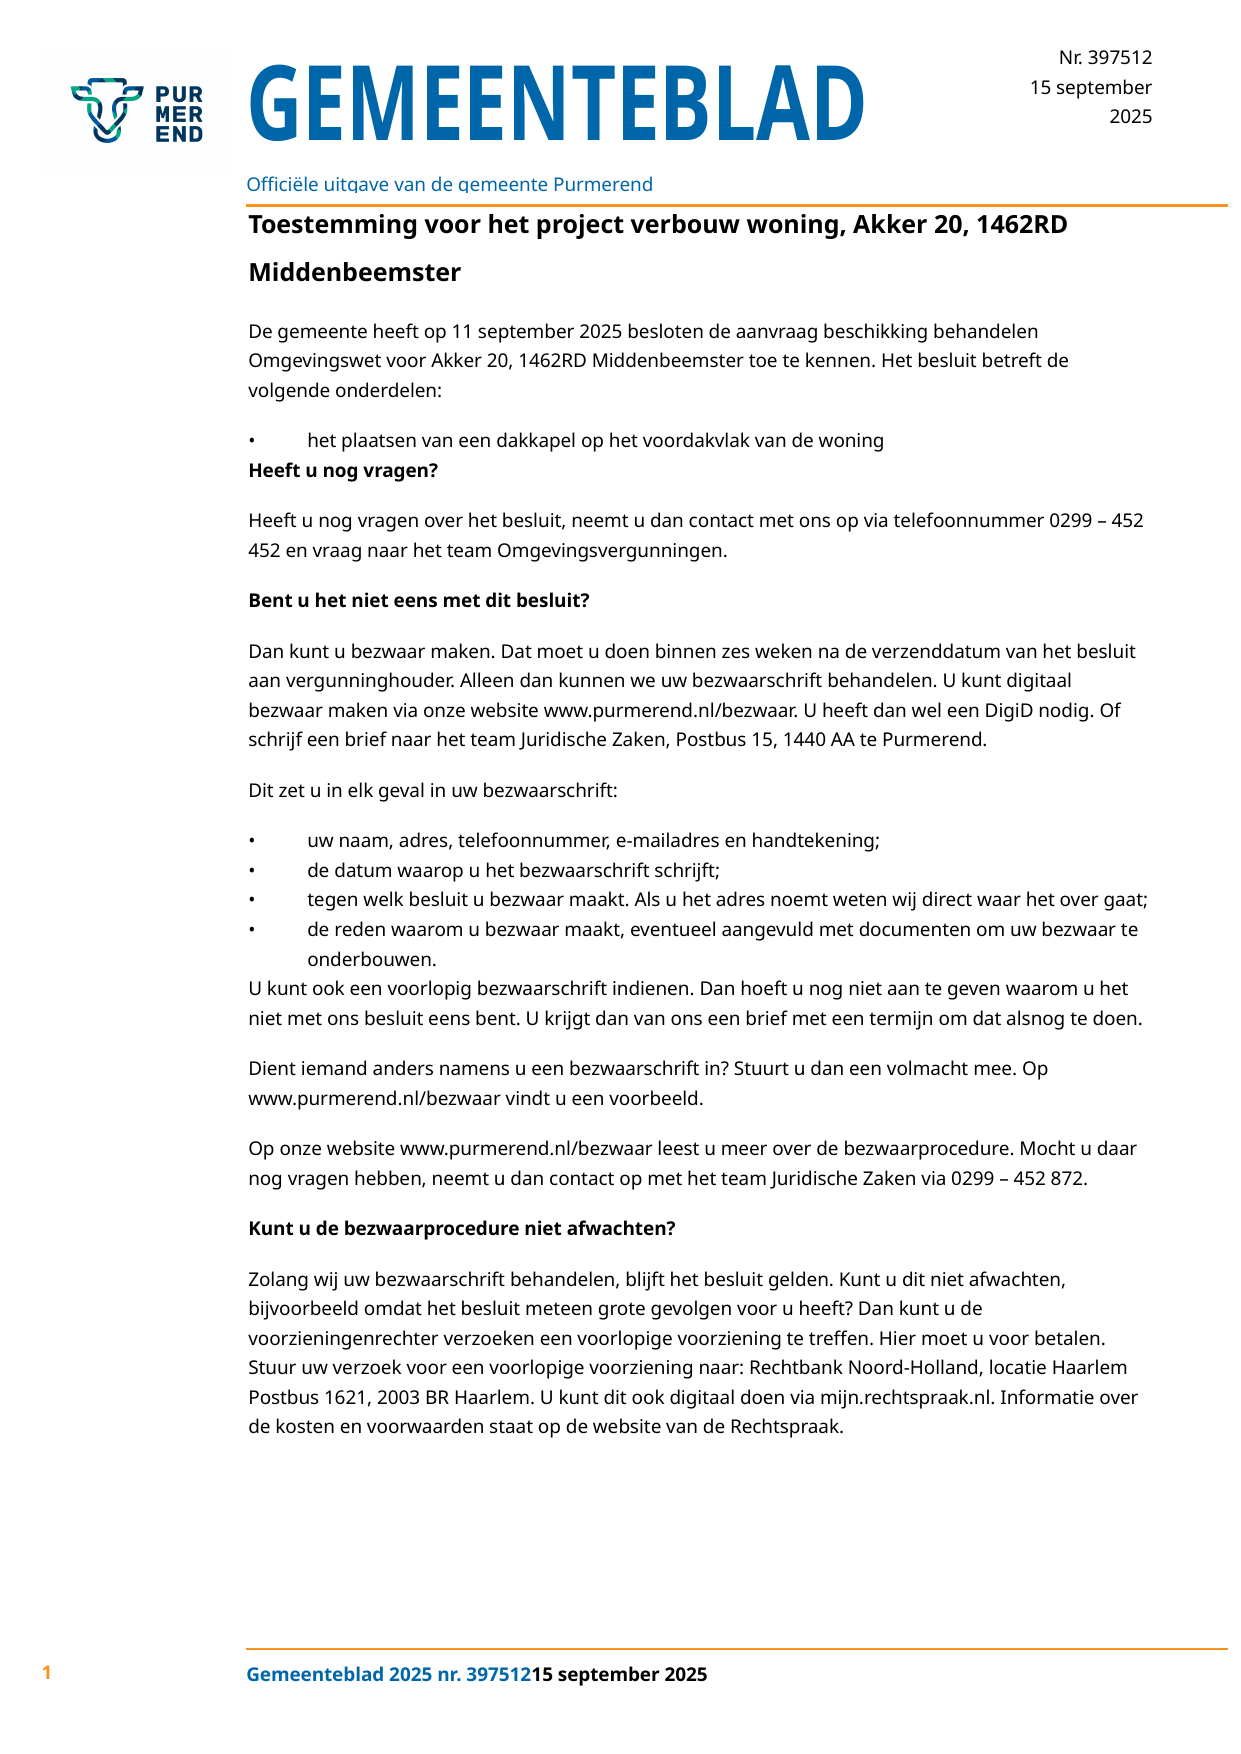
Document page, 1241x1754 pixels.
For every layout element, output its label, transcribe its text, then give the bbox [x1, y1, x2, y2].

text Dient iemand anders namens u een bezwaarschrift in? Stuurt u dan een volmacht mee. Op www.purmerend.nl/bezwaar vindt u een voorbeeld. [248, 1055, 1152, 1111]
list de reden waarom u bezwaar maakt, eventueel aangevuld met documenten om uw bezwaar te onderbouwen. [248, 916, 1152, 972]
list het plaatsen van een dakkapel op het voordakvlak van de woning [248, 427, 1152, 453]
text Dit zet u in elk geval in uw bezwaarschrift: [248, 777, 1152, 803]
text Heeft u nog vragen? [248, 457, 1152, 483]
text Dan kunt u bezwaar maken. Dat moet u doen binnen zes weken na de verzenddatum van het besluit aan vergunninghouder. Alleen dan kunnen we uw bezwaarschrift behandelen. U kunt digitaal bezwaar maken via onze website www.purmerend.nl/bezwaar. U heeft dan wel een DigiD nodig. Of schrijf een brief naar het team Juridische Zaken, Postbus 15, 1440 AA te Purmerend. [248, 638, 1152, 752]
list uw naam, adres, telefoonnummer, e-mailadres en handtekening; [248, 827, 1152, 853]
text Bent u het niet eens met dit besluit? [248, 587, 1152, 613]
text Zolang wij uw bezwaarschrift behandelen, blijft het besluit gelden. Kunt u dit niet afwachten, bijvoorbeeld omdat het besluit meteen grote gevolgen voor u heeft? Dan kunt u de voorzieningenrechter verzoeken een voorlopige voorziening te treffen. Hier moet u voor betalen. Stuur uw verzoek voor een voorlopige voorziening naar: Rechtbank Noord-Holland, locatie Haarlem Postbus 1621, 2003 BR Haarlem. U kunt dit ook digitaal doen via mijn.rechtspraak.nl. Informatie over de kosten en voorwaarden staat op de website van de Rechtspraak. [248, 1266, 1152, 1439]
picture [41, 47, 231, 172]
text U kunt ook een voorlopig bezwaarschrift indienen. Dan hoeft u nog niet aan te geven waarom u het niet met ons besluit eens bent. U krijgt dan van ons een brief met een termijn om dat alsnog te doen. [248, 975, 1152, 1031]
text Toestemming voor het project verbouw woning, Akker 20, 1462RD Middenbeemster [248, 207, 1152, 288]
text De gemeente heeft op 11 september 2025 besloten de aanvraag beschikking behandelen Omgevingswet voor Akker 20, 1462RD Middenbeemster toe te kennen. Het besluit betreft de volgende onderdelen: [248, 318, 1152, 403]
text Heeft u nog vragen over het besluit, neemt u dan contact met ons op via telefoonnummer 0299 – 452 452 en vraag naar het team Omgevingsvergunningen. [248, 507, 1152, 563]
text Kunt u de bezwaarprocedure niet afwachten? [248, 1215, 1152, 1241]
text Op onze website www.purmerend.nl/bezwaar leest u meer over de bezwaarprocedure. Mocht u daar nog vragen hebben, neemt u dan contact op met het team Juridische Zaken via 0299 – 452 872. [248, 1135, 1152, 1191]
list de datum waarop u het bezwaarschrift schrijft; [248, 857, 1152, 883]
list tegen welk besluit u bezwaar maakt. Als u het adres noemt weten wij direct waar het over gaat; [248, 887, 1152, 912]
